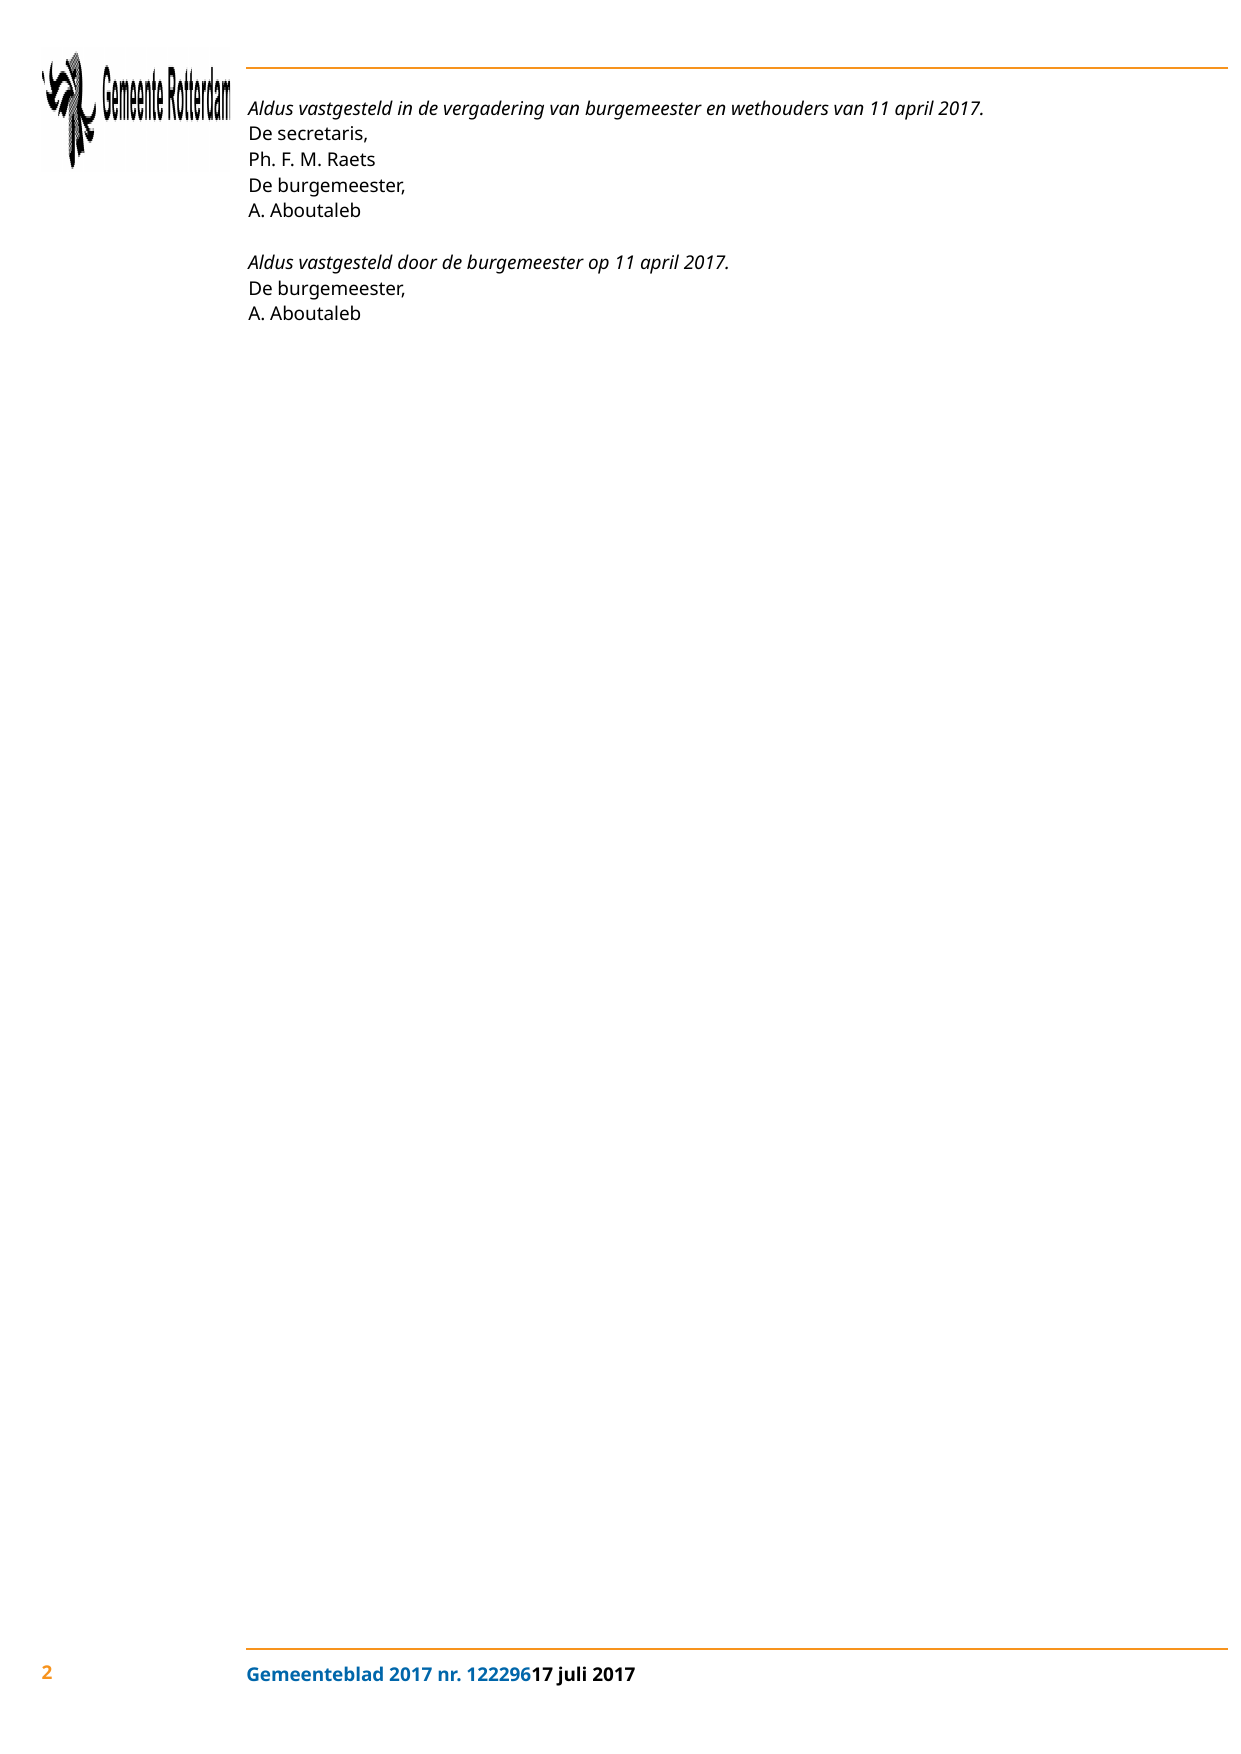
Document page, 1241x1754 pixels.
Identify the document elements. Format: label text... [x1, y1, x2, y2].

picture [41, 47, 231, 172]
text A. Aboutaleb [248, 198, 1152, 223]
text De secretaris, [248, 121, 1152, 146]
text Aldus vastgesteld door de burgemeester op 11 april 2017. [248, 249, 1152, 275]
text De burgemeester, [248, 172, 1152, 198]
text A. Aboutaleb [248, 301, 1152, 326]
text Aldus vastgesteld in de vergadering van burgemeester en wethouders van 11 april 2017. [248, 95, 1152, 121]
text De burgemeester, [248, 275, 1152, 301]
text Ph. F. M. Raets [248, 146, 1152, 172]
